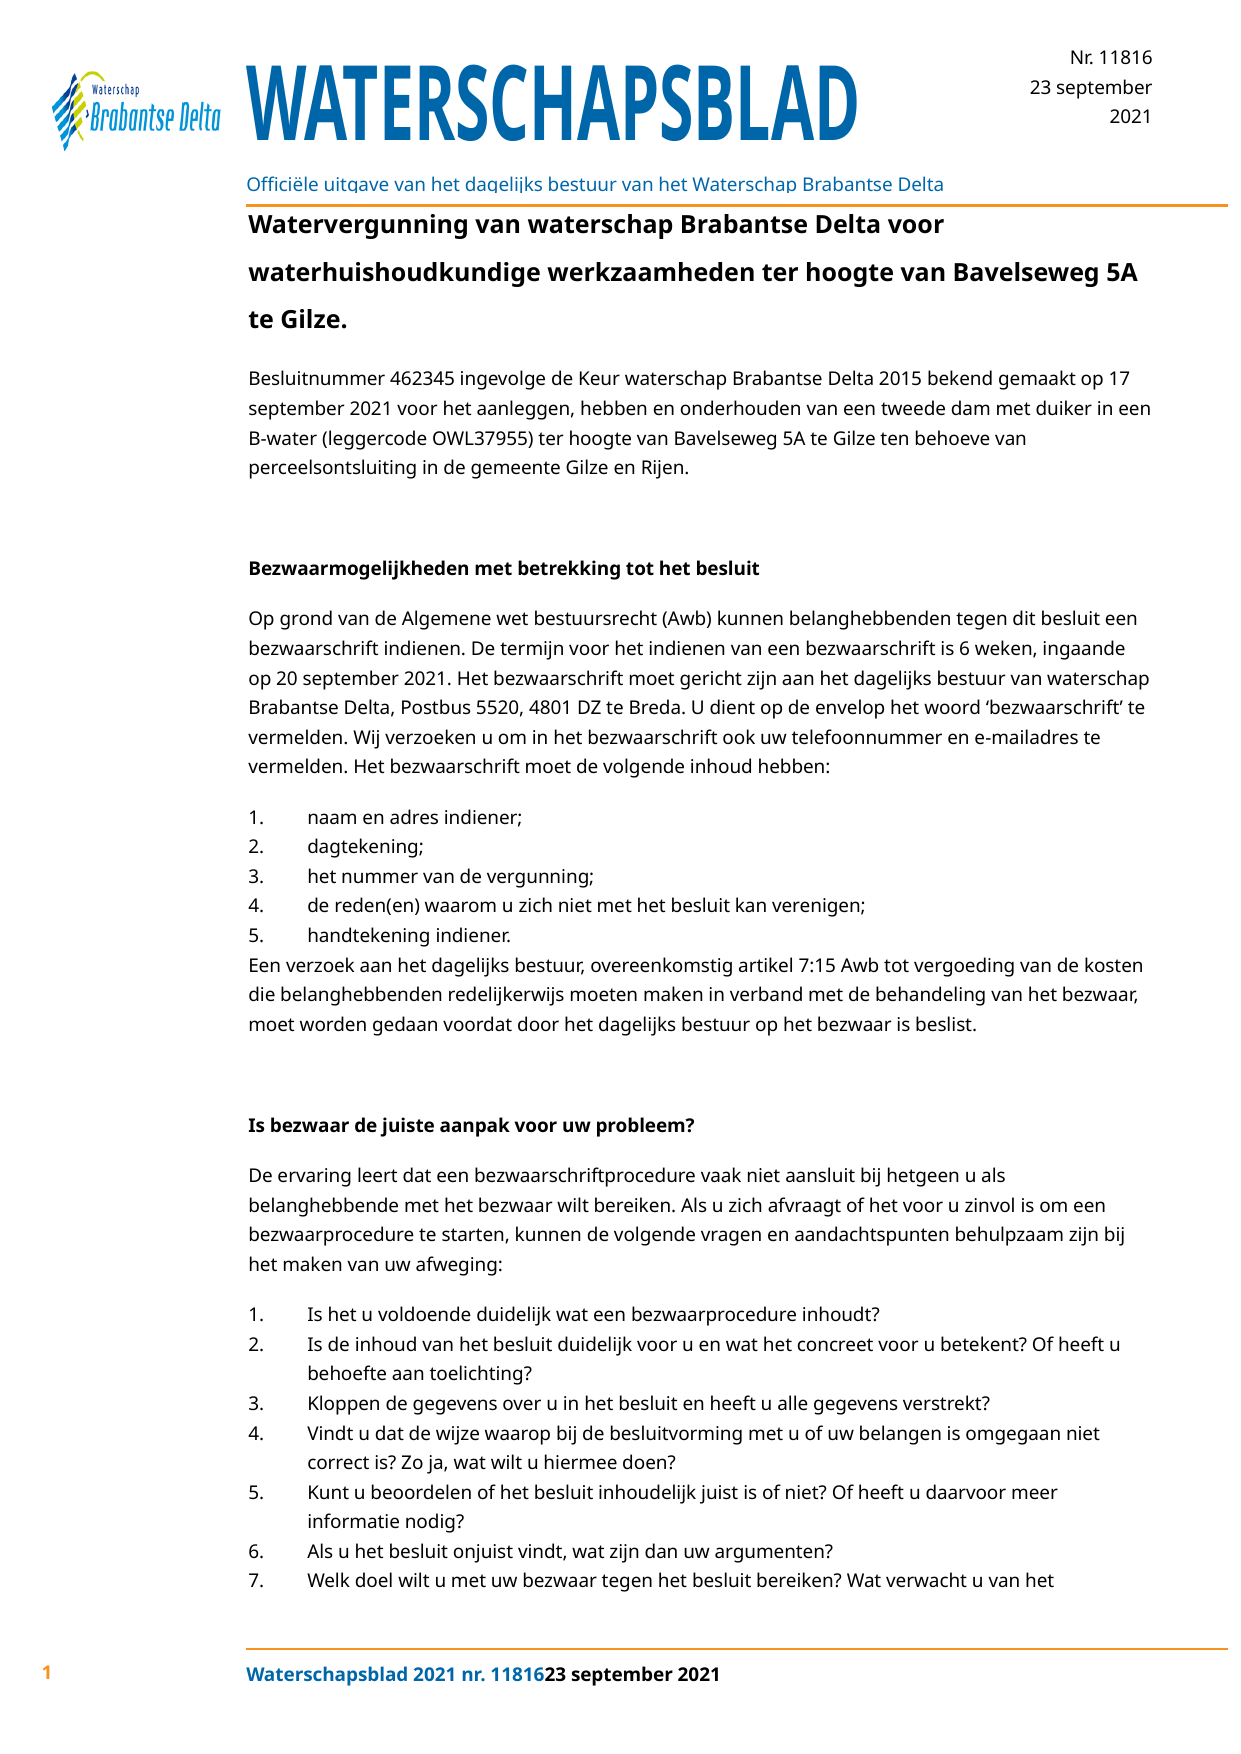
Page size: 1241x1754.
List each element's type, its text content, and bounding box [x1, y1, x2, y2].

list Is de inhoud van het besluit duidelijk voor u en wat het concreet voor u betekent? Of heeft u behoefte aan toelichting? [248, 1331, 1152, 1386]
text De ervaring leert dat een bezwaarschriftprocedure vaak niet aansluit bij hetgeen u als belanghebbende met het bezwaar wilt bereiken. Als u zich afvraagt of het voor u zinvol is om een bezwaarprocedure te starten, kunnen de volgende vragen en aandachtspunten behulpzaam zijn bij het maken van uw afweging: [248, 1162, 1152, 1277]
text Is bezwaar de juiste aanpak voor uw probleem? [248, 1112, 1152, 1137]
text Bezwaarmogelijkheden met betrekking tot het besluit [248, 555, 1152, 581]
list dagtekening; [248, 833, 1152, 859]
text Op grond van de Algemene wet bestuursrecht (Awb) kunnen belanghebbenden tegen dit besluit een bezwaarschrift indienen. De termijn voor het indienen van een bezwaarschrift is 6 weken, ingaande op 20 september 2021. Het bezwaarschrift moet gericht zijn aan het dagelijks bestuur van waterschap Brabantse Delta, Postbus 5520, 4801 DZ te Breda. U dient op de envelop het woord ‘bezwaarschrift’ te vermelden. Wij verzoeken u om in het bezwaarschrift ook uw telefoonnummer en e‑mailadres te vermelden. Het bezwaarschrift moet de volgende inhoud hebben: [248, 606, 1152, 779]
list Kloppen de gegevens over u in het besluit en heeft u alle gegevens verstrekt? [248, 1390, 1152, 1416]
list handtekening indiener. [248, 922, 1152, 948]
picture [41, 47, 231, 172]
text Een verzoek aan het dagelijks bestuur, overeenkomstig artikel 7:15 Awb tot vergoeding van de kosten die belanghebbenden redelijkerwijs moeten maken in verband met de behandeling van het bezwaar, moet worden gedaan voordat door het dagelijks bestuur op het bezwaar is beslist. [248, 952, 1152, 1037]
list naam en adres indiener; [248, 804, 1152, 829]
text Watervergunning van waterschap Brabantse Delta voor waterhuishoudkundige werkzaamheden ter hoogte van Bavelseweg 5A te Gilze. [248, 207, 1152, 336]
list Vindt u dat de wijze waarop bij de besluitvorming met u of uw belangen is omgegaan niet correct is? Zo ja, wat wilt u hiermee doen? [248, 1420, 1152, 1475]
text Besluitnummer 462345 ingevolge de Keur waterschap Brabantse Delta 2015 bekend gemaakt op 17 september 2021 voor het aanleggen, hebben en onderhouden van een tweede dam met duiker in een B-water (leggercode OWL37955) ter hoogte van Bavelseweg 5A te Gilze ten behoeve van perceelsontsluiting in de gemeente Gilze en Rijen. [248, 366, 1152, 480]
list de reden(en) waarom u zich niet met het besluit kan verenigen; [248, 893, 1152, 918]
list Als u het besluit onjuist vindt, wat zijn dan uw argumenten? [248, 1538, 1152, 1564]
list Is het u voldoende duidelijk wat een bezwaarprocedure inhoudt? [248, 1301, 1152, 1327]
list Welk doel wilt u met uw bezwaar tegen het besluit bereiken? Wat verwacht u van het [248, 1568, 1152, 1593]
list het nummer van de vergunning; [248, 863, 1152, 889]
list Kunt u beoordelen of het besluit inhoudelijk juist is of niet? Of heeft u daarvoor meer informatie nodig? [248, 1479, 1152, 1534]
